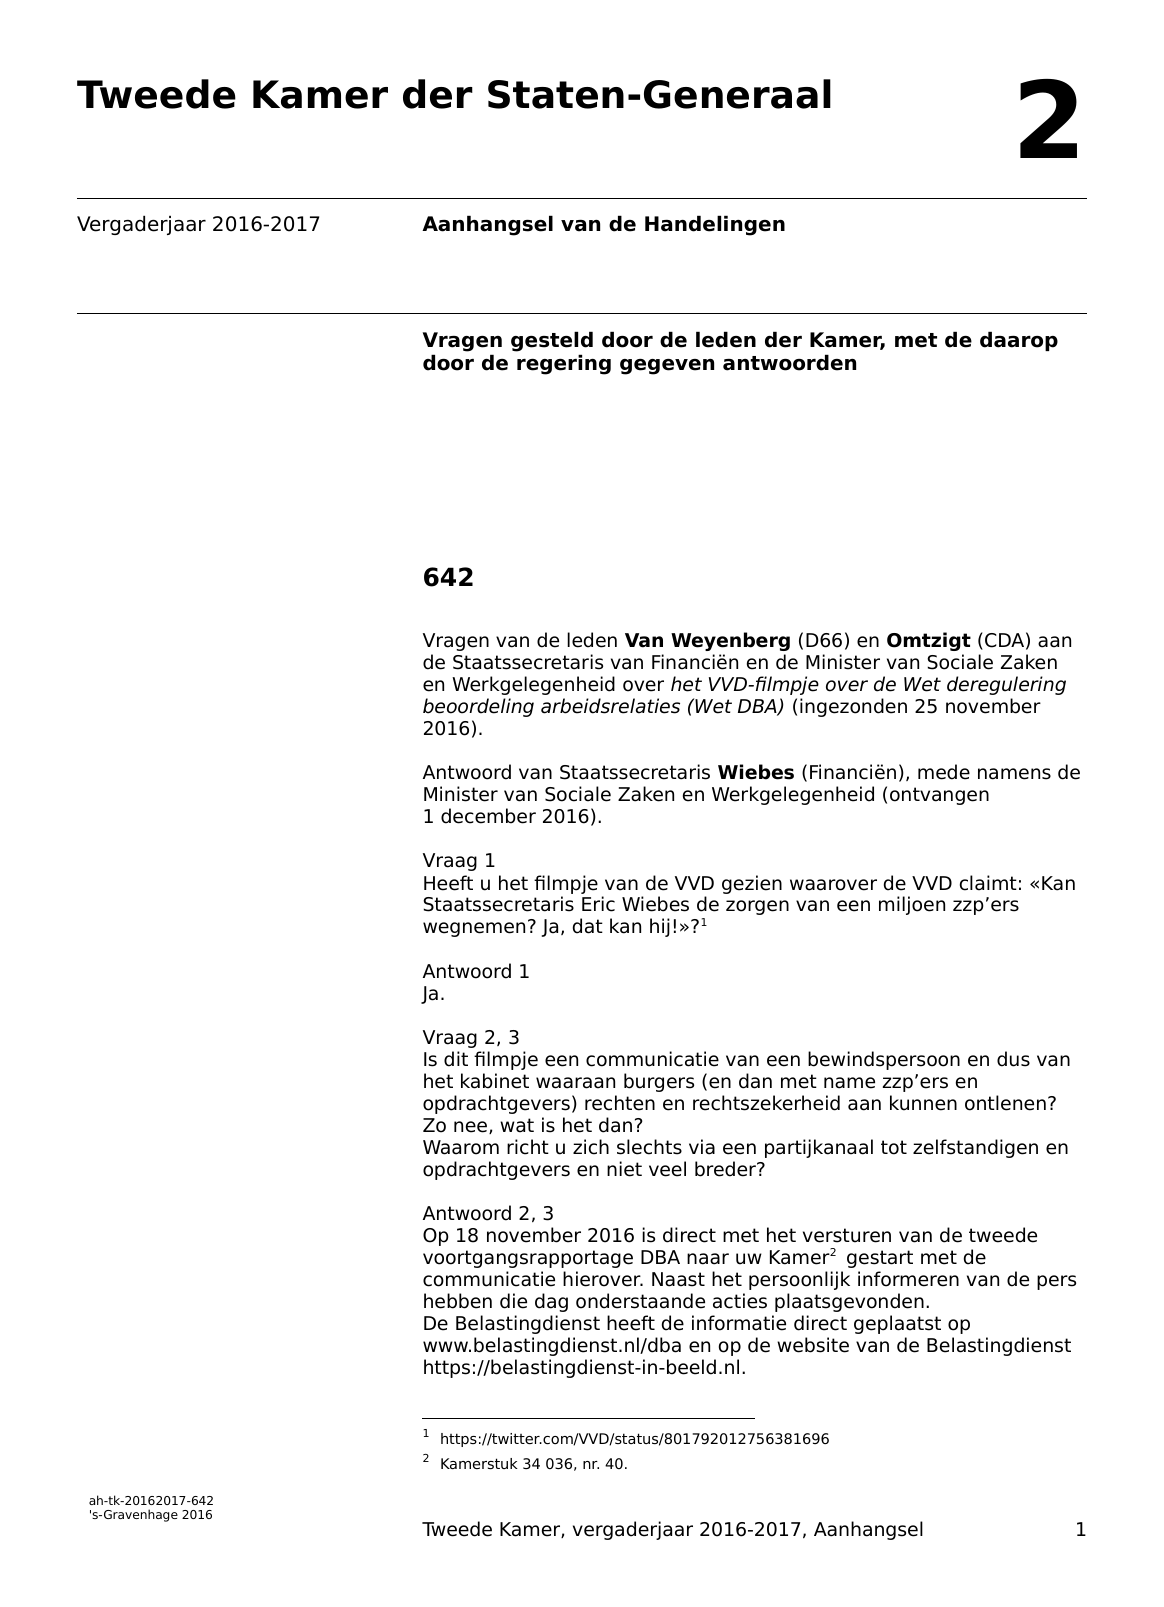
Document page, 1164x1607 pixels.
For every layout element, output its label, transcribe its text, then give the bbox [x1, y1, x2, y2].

text Vraag 1 [422, 850, 1087, 872]
text 's-Gravenhage 2016 [88, 1508, 323, 1522]
text 642 [422, 563, 1087, 592]
text Kamerstuk 34 036, nr. 40. [422, 1452, 1087, 1474]
text De Belastingdienst heeft de informatie direct geplaatst op www.belastingdienst.nl/dba en op de website van de Belastingdienst https://belastingdienst-in-beeld.nl. [422, 1313, 1087, 1378]
text Ja. [422, 982, 1087, 1004]
text https://twitter.com/VVD/status/801792012756381696 [422, 1427, 1087, 1449]
table_cell Vragen gesteld door de leden der Kamer, met de daarop door de regering gegeven antwoorden [422, 314, 1087, 375]
table_cell Vergaderjaar 2016-2017 [77, 199, 422, 313]
text Heeft u het filmpje van de VVD gezien waarover de VVD claimt: «Kan Staatssecretaris Eric Wiebes de zorgen van een miljoen zzp’ers wegnemen? Ja, dat kan hij!»? [422, 872, 1087, 938]
table_header 2 [886, 59, 1087, 198]
text Antwoord van Staatssecretaris Wiebes (Financiën), mede namens de Minister van Sociale Zaken en Werkgelegenheid (ontvangen 1 december 2016). [422, 762, 1087, 828]
text ah-tk-20162017-642 [88, 1494, 323, 1508]
table_cell Aanhangsel van de Handelingen [422, 199, 1087, 313]
table_header Tweede Kamer der Staten-Generaal [77, 59, 886, 198]
text Waarom richt u zich slechts via een partijkanaal tot zelfstandigen en opdrachtgevers en niet veel breder? [422, 1137, 1087, 1181]
text Is dit filmpje een communicatie van een bewindspersoon en dus van het kabinet waaraan burgers (en dan met name zzp’ers en opdrachtgevers) rechten en rechtszekerheid aan kunnen ontlenen? Zo nee, wat is het dan? [422, 1049, 1087, 1137]
table_cell [77, 314, 422, 375]
text Antwoord 1 [422, 961, 1087, 982]
text Antwoord 2, 3 [422, 1203, 1087, 1225]
text Op 18 november 2016 is direct met het versturen van de tweede voortgangsrapportage DBA naar uw Kamer gestart met de communicatie hierover. Naast het persoonlijk informeren van de pers hebben die dag onderstaande acties plaatsgevonden. [422, 1225, 1087, 1313]
text Vragen van de leden Van Weyenberg (D66) en Omtzigt (CDA) aan de Staatssecretaris van Financiën en de Minister van Sociale Zaken en Werkgelegenheid over het VVD-filmpje over de Wet deregulering beoordeling arbeidsrelaties (Wet DBA) (ingezonden 25 november 2016). [422, 630, 1087, 740]
text Vraag 2, 3 [422, 1027, 1087, 1049]
